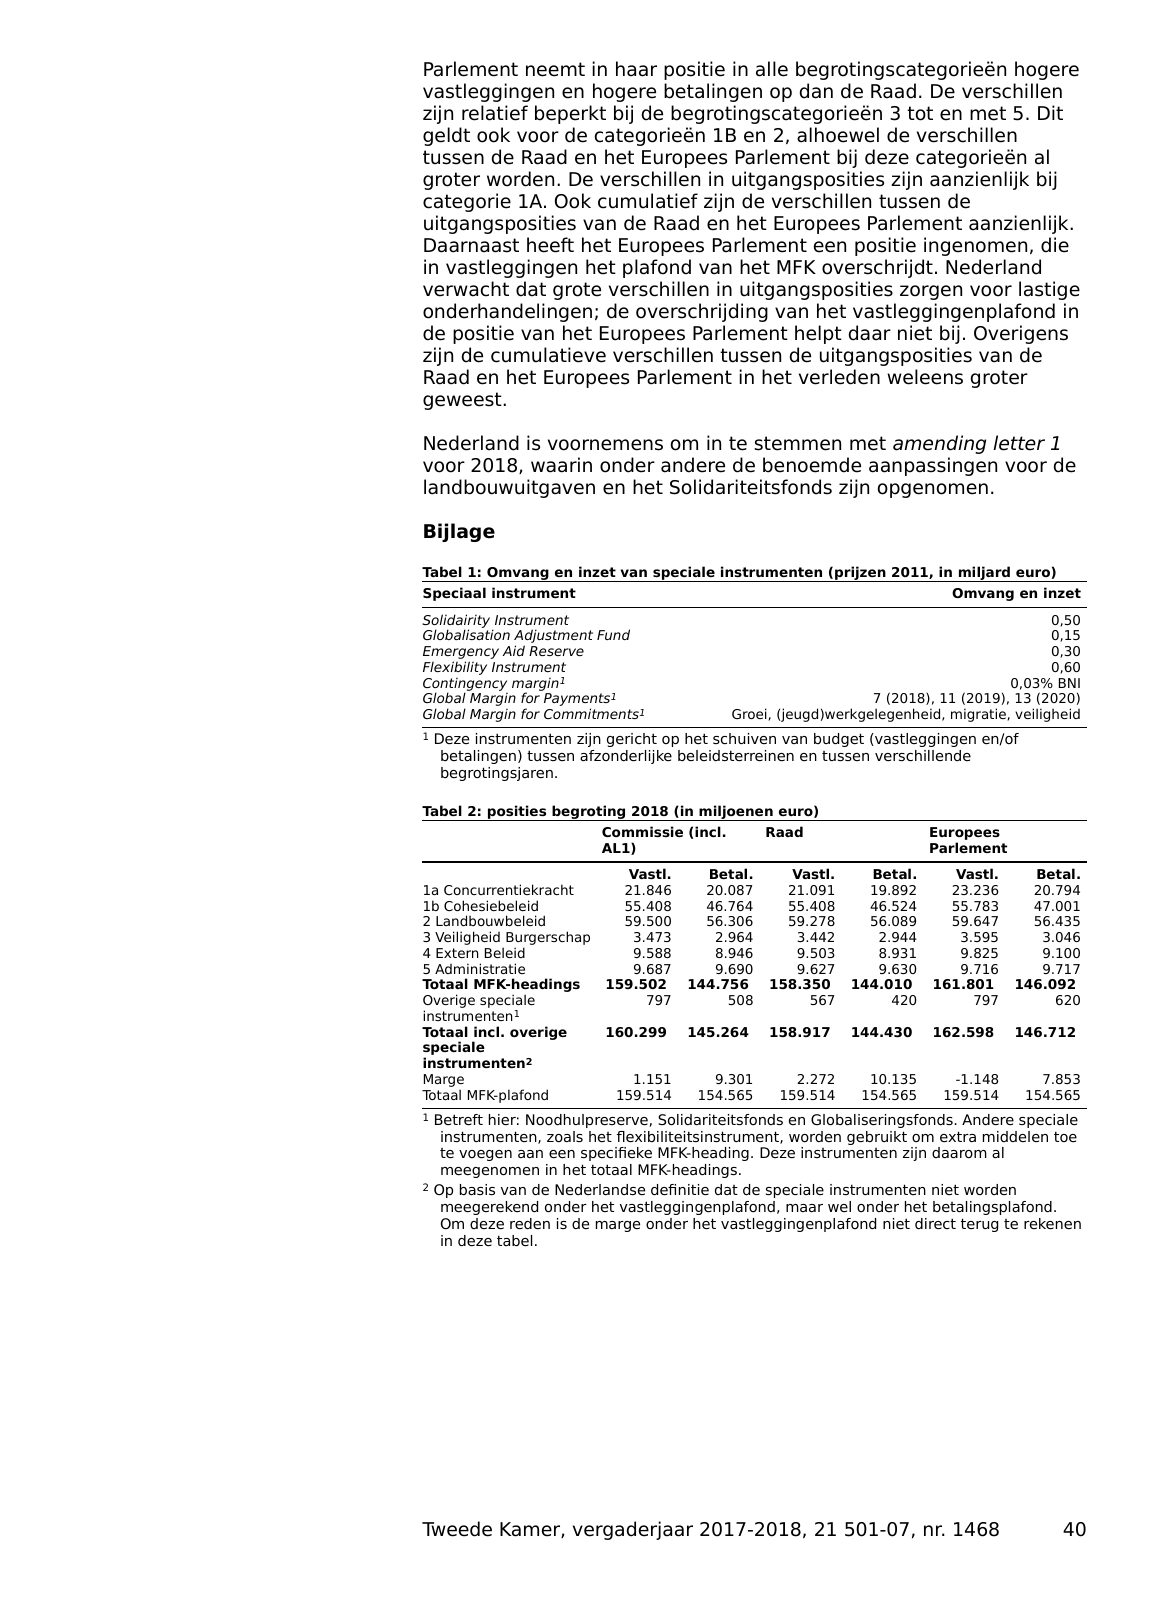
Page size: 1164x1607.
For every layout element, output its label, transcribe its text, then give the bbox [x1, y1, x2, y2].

table_cell 9.630 [841, 961, 923, 977]
table_cell 159.514 [596, 1087, 677, 1108]
table_cell Betal. [678, 863, 759, 883]
text Parlement neemt in haar positie in alle begrotingscategorieën hogere vastleggingen en hogere betalingen op dan de Raad. De verschillen zijn relatief beperkt bij de begrotingscategorieën 3 tot en met 5. Dit geldt ook voor de categorieën 1B en 2, alhoewel de verschillen tussen de Raad en het Europees Parlement bij deze categorieën al groter worden. De verschillen in uitgangsposities zijn aanzienlijk bij categorie 1A. Ook cumulatief zijn de verschillen tussen de uitgangsposities van de Raad en het Europees Parlement aanzienlijk. Daarnaast heeft het Europees Parlement een positie ingenomen, die in vastleggingen het plafond van het MFK overschrijdt. Nederland verwacht dat grote verschillen in uitgangsposities zorgen voor lastige onderhandelingen; de overschrijding van het vastleggingenplafond in de positie van het Europees Parlement helpt daar niet bij. Overigens zijn de cumulatieve verschillen tussen de uitgangsposities van de Raad en het Europees Parlement in het verleden weleens groter geweest. [422, 59, 1087, 411]
table_cell 20.794 [1005, 883, 1087, 898]
table_cell 145.264 [678, 1024, 759, 1072]
table_cell [422, 863, 596, 883]
table_cell 20.087 [678, 883, 759, 898]
table_cell 0,60 [679, 660, 1087, 675]
table_cell Totaal MFK-headings [422, 977, 596, 993]
table_cell 159.514 [923, 1087, 1005, 1108]
table_cell 0,03% BNI [679, 675, 1087, 691]
table_cell Solidairity Instrument [422, 608, 678, 628]
table_cell Commissie (incl. AL1) [596, 821, 759, 861]
table_cell 1b Cohesiebeleid [422, 899, 596, 914]
table_cell 10.135 [841, 1072, 923, 1087]
table_cell 146.712 [1005, 1024, 1087, 1072]
table_cell 4 Extern Beleid [422, 946, 596, 961]
table_cell Vastl. [759, 863, 841, 883]
table_cell 55.408 [759, 899, 841, 914]
table_cell 2.272 [759, 1072, 841, 1087]
table_cell Contingency margin1 [422, 675, 678, 691]
table_cell 56.089 [841, 914, 923, 930]
table_cell 1.151 [596, 1072, 677, 1087]
table_cell 162.598 [923, 1024, 1005, 1072]
table_cell 1a Concurrentiekracht [422, 883, 596, 898]
table_cell 7.853 [1005, 1072, 1087, 1087]
table_cell Global Margin for Payments1 [422, 691, 678, 707]
table_cell 9.301 [678, 1072, 759, 1087]
table_cell Speciaal instrument [422, 582, 678, 607]
table_cell 158.350 [759, 977, 841, 993]
table_cell Flexibility Instrument [422, 660, 678, 675]
table_cell Vastl. [596, 863, 677, 883]
table_cell 420 [841, 993, 923, 1024]
table_cell 9.588 [596, 946, 677, 961]
table_cell 8.946 [678, 946, 759, 961]
table_cell 59.647 [923, 914, 1005, 930]
table_cell 56.435 [1005, 914, 1087, 930]
table_cell 7 (2018), 11 (2019), 13 (2020) [679, 691, 1087, 707]
table_cell Betal. [1005, 863, 1087, 883]
table_cell -1.148 [923, 1072, 1005, 1087]
table_cell 0,50 [679, 608, 1087, 628]
table_cell 5 Administratie [422, 961, 596, 977]
table_cell 46.524 [841, 899, 923, 914]
table_cell 144.756 [678, 977, 759, 993]
table_cell 3 Veiligheid Burgerschap [422, 930, 596, 946]
table_cell Vastl. [923, 863, 1005, 883]
table_cell 144.010 [841, 977, 923, 993]
table_cell Raad [759, 821, 923, 861]
table_cell 59.278 [759, 914, 841, 930]
table_cell [422, 821, 596, 861]
table_cell 19.892 [841, 883, 923, 898]
table_cell 144.430 [841, 1024, 923, 1072]
table_cell Overige speciale instrumenten1 [422, 993, 596, 1024]
table_cell 3.046 [1005, 930, 1087, 946]
table_cell 161.801 [923, 977, 1005, 993]
table_cell 3.473 [596, 930, 677, 946]
table_cell 567 [759, 993, 841, 1024]
table_cell Betal. [841, 863, 923, 883]
table_cell 154.565 [678, 1087, 759, 1108]
table_cell 3.442 [759, 930, 841, 946]
table_header Tabel 1: Omvang en inzet van speciale instrumenten (prijzen 2011, in miljard euro) [422, 565, 1087, 581]
table_cell 159.502 [596, 977, 677, 993]
table_cell 797 [596, 993, 677, 1024]
table_cell 154.565 [1005, 1087, 1087, 1108]
table_cell 21.846 [596, 883, 677, 898]
table_cell Totaal MFK-plafond [422, 1087, 596, 1108]
table_cell 21.091 [759, 883, 841, 898]
table_cell 9.687 [596, 961, 677, 977]
table_cell Globalisation Adjustment Fund [422, 628, 678, 644]
table_cell 9.100 [1005, 946, 1087, 961]
table_cell 9.690 [678, 961, 759, 977]
table_cell 9.716 [923, 961, 1005, 977]
table_cell Europees Parlement [923, 821, 1087, 861]
table_cell 1 Deze instrumenten zijn gericht op het schuiven van budget (vastleggingen en/of betalingen) tussen afzonderlijke beleidsterreinen en tussen verschillende begrotingsjaren. [422, 728, 1087, 782]
text Nederland is voornemens om in te stemmen met amending letter 1 voor 2018, waarin onder andere de benoemde aanpassingen voor de landbouwuitgaven en het Solidariteitsfonds zijn opgenomen. [422, 433, 1087, 499]
table_cell 2.964 [678, 930, 759, 946]
table_cell 508 [678, 993, 759, 1024]
table_cell 3.595 [923, 930, 1005, 946]
table_cell 2 Landbouwbeleid [422, 914, 596, 930]
table_cell 9.825 [923, 946, 1005, 961]
table_cell 159.514 [759, 1087, 841, 1108]
table_cell 55.783 [923, 899, 1005, 914]
table_cell 146.092 [1005, 977, 1087, 993]
table_header Tabel 2: posities begroting 2018 (in miljoenen euro) [422, 804, 1087, 819]
table_cell Totaal incl. overige speciale instrumenten2 [422, 1024, 596, 1072]
table_cell 797 [923, 993, 1005, 1024]
table_cell Global Margin for Commitments1 [422, 707, 678, 727]
table_cell Omvang en inzet [679, 582, 1087, 607]
table_cell 160.299 [596, 1024, 677, 1072]
table_cell 2.944 [841, 930, 923, 946]
table_cell 9.503 [759, 946, 841, 961]
table_cell 23.236 [923, 883, 1005, 898]
table_cell Emergency Aid Reserve [422, 644, 678, 660]
table_cell 620 [1005, 993, 1087, 1024]
table_cell Groei, (jeugd)werkgelegenheid, migratie, veiligheid [679, 707, 1087, 727]
table_cell 154.565 [841, 1087, 923, 1108]
table_cell 0,30 [679, 644, 1087, 660]
subtitle Bijlage [422, 521, 1087, 543]
table_cell 9.717 [1005, 961, 1087, 977]
table_cell 55.408 [596, 899, 677, 914]
table_cell 0,15 [679, 628, 1087, 644]
table_cell 59.500 [596, 914, 677, 930]
table_cell 9.627 [759, 961, 841, 977]
table_cell 8.931 [841, 946, 923, 961]
table_cell 56.306 [678, 914, 759, 930]
table_cell 158.917 [759, 1024, 841, 1072]
table_cell 47.001 [1005, 899, 1087, 914]
table_cell Marge [422, 1072, 596, 1087]
table_cell 46.764 [678, 899, 759, 914]
table_cell 1 Betreft hier: Noodhulpreserve, Solidariteitsfonds en Globaliseringsfonds. Andere speciale instrumenten, zoals het flexibiliteitsinstrument, worden gebruikt om extra middelen toe te voegen aan een specifieke MFK-heading. Deze instrumenten zijn daarom al meegenomen in het totaal MFK-headings. 2 Op basis van de Nederlandse definitie dat de speciale instrumenten niet worden meegerekend onder het vastleggingenplafond, maar wel onder het betalingsplafond. Om deze reden is de marge onder het vastleggingenplafond niet direct terug te rekenen in deze tabel. [422, 1109, 1087, 1249]
